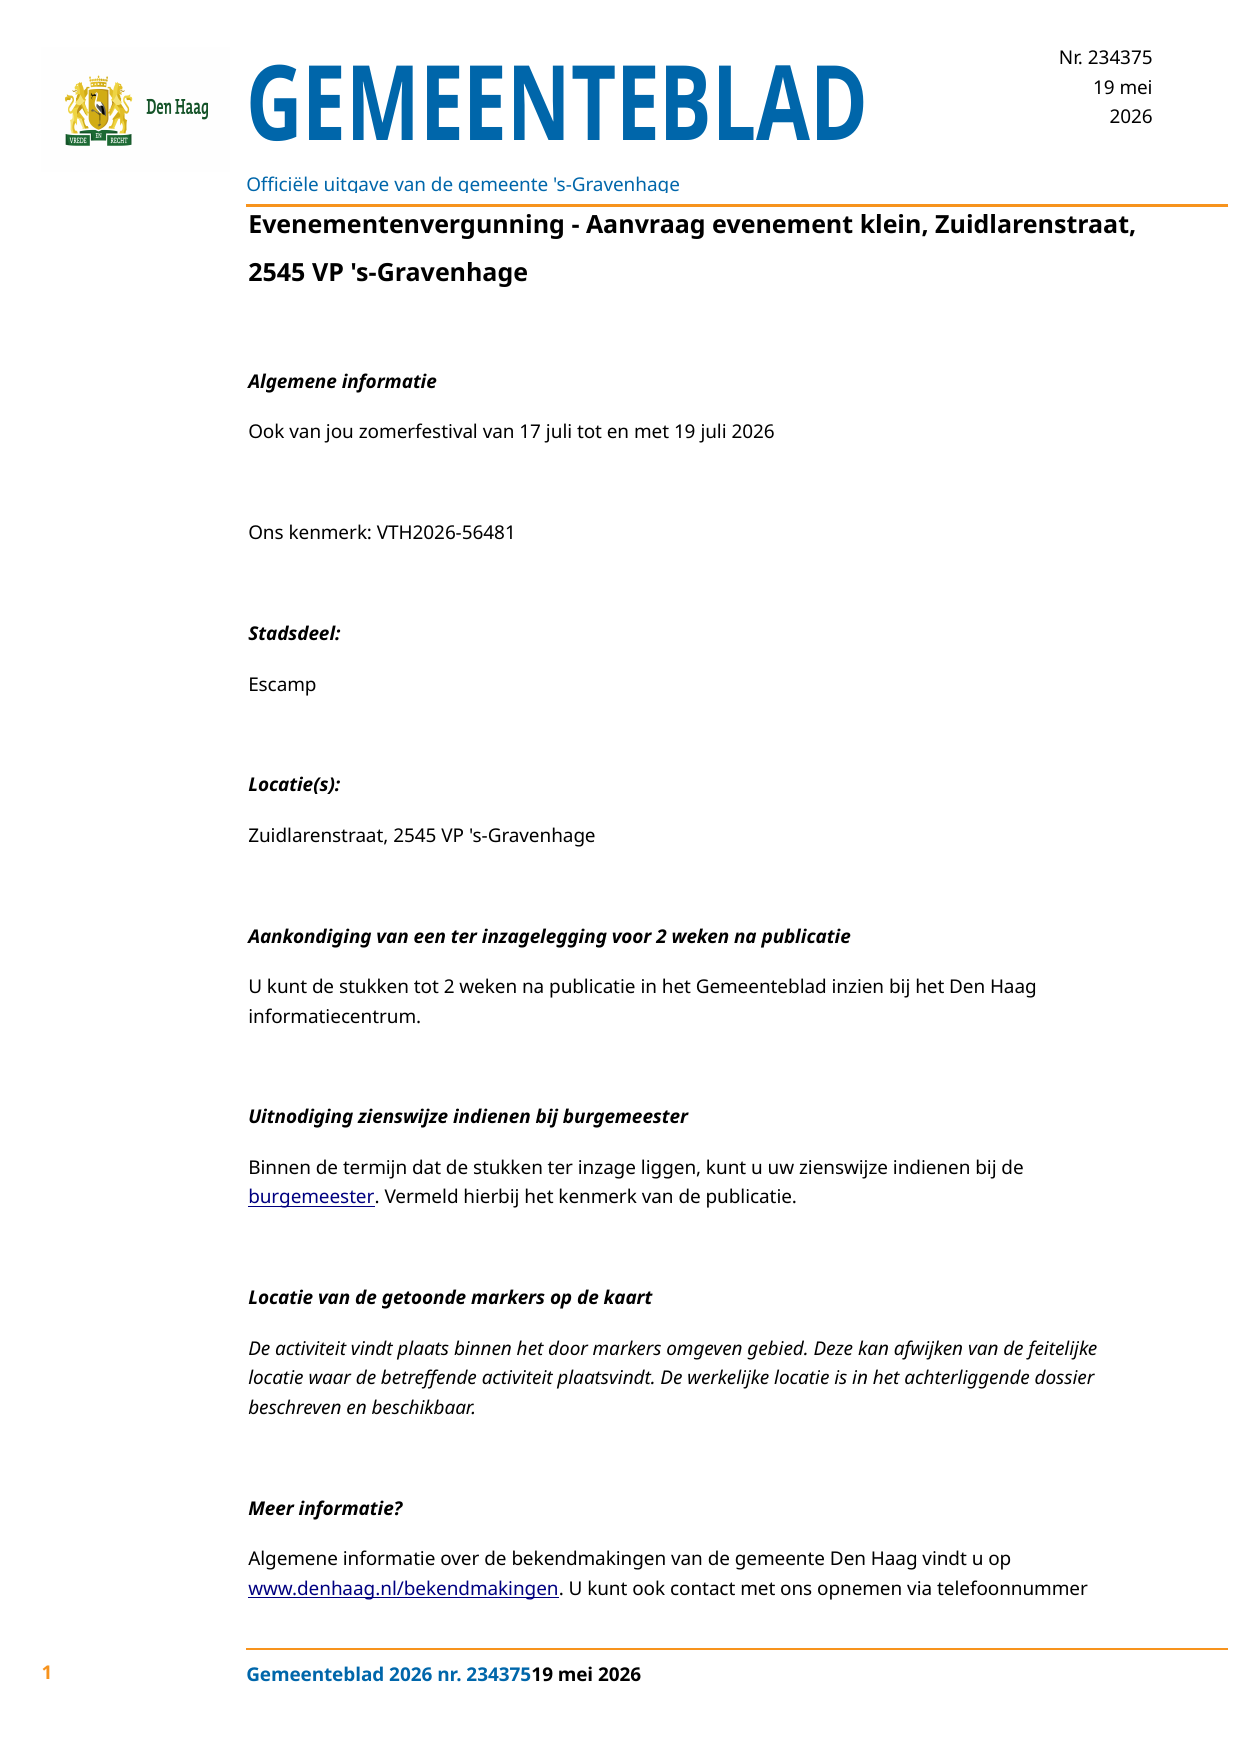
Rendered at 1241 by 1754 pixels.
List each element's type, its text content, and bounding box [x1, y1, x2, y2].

text Zuidlarenstraat, 2545 VP 's-Gravenhage [248, 822, 1152, 848]
text U kunt de stukken tot 2 weken na publicatie in het Gemeenteblad inzien bij het Den Haag informatiecentrum. [248, 973, 1152, 1029]
text Stadsdeel: [248, 620, 1152, 646]
text Ons kenmerk: VTH2026-56481 [248, 519, 1152, 545]
text Binnen de termijn dat de stukken ter inzage liggen, kunt u uw zienswijze indienen bij de burgemeester. Vermeld hierbij het kenmerk van de publicatie. [248, 1154, 1152, 1209]
text Locatie(s): [248, 772, 1152, 797]
text Algemene informatie over de bekendmakingen van de gemeente Den Haag vindt u op www.denhaag.nl/bekendmakingen. U kunt ook contact met ons opnemen via telefoonnummer [248, 1545, 1152, 1601]
picture [41, 47, 231, 172]
text Algemene informatie [248, 368, 1152, 394]
text Evenementenvergunning - Aanvraag evenement klein, Zuidlarenstraat, 2545 VP 's-Gravenhage [248, 207, 1152, 288]
text Aankondiging van een ter inzagelegging voor 2 weken na publicatie [248, 923, 1152, 949]
text Locatie van de getoonde markers op de kaart [248, 1284, 1152, 1310]
text Ook van jou zomerfestival van 17 juli tot en met 19 juli 2026 [248, 419, 1152, 444]
text Escamp [248, 671, 1152, 697]
text Uitnodiging zienswijze indienen bij burgemeester [248, 1104, 1152, 1129]
text De activiteit vindt plaats binnen het door markers omgeven gebied. Deze kan afwijken van de feitelijke locatie waar de betreffende activiteit plaatsvindt. De werkelijke locatie is in het achterliggende dossier beschreven en beschikbaar. [248, 1335, 1152, 1420]
text Meer informatie? [248, 1495, 1152, 1521]
